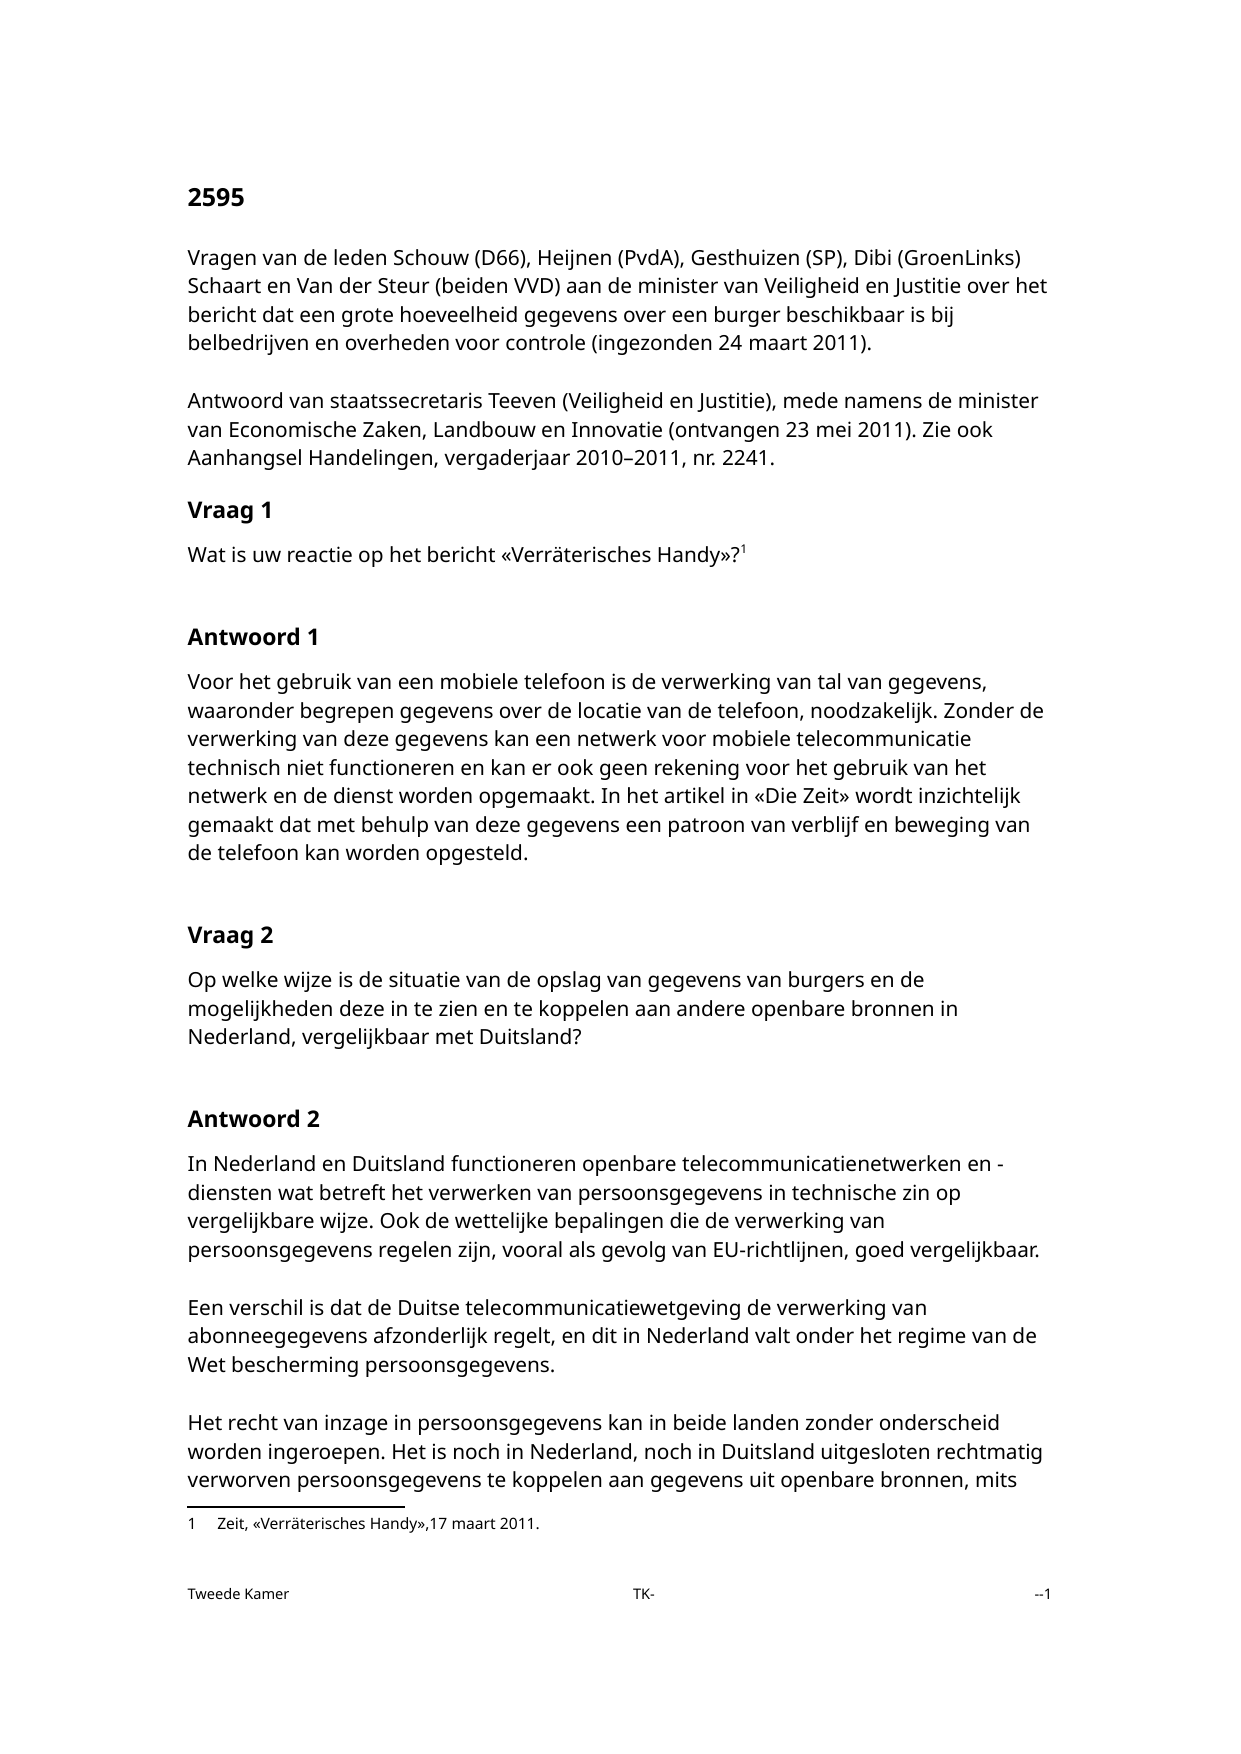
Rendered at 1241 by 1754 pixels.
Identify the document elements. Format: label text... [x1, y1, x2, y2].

text Wat is uw reactie op het bericht «Verräterisches Handy»? [187, 540, 1053, 569]
subtitle Vraag 1 [187, 494, 1053, 525]
text In Nederland en Duitsland functioneren openbare telecommunicatienetwerken en -diensten wat betreft het verwerken van persoonsgegevens in technische zin op vergelijkbare wijze. Ook de wettelijke bepalingen die de verwerking van persoonsgegevens regelen zijn, vooral als gevolg van EU-richtlijnen, goed vergelijkbaar. [187, 1149, 1053, 1263]
subtitle Antwoord 2 [187, 1103, 1053, 1134]
text Antwoord van staatssecretaris Teeven (Veiligheid en Justitie), mede namens de minister van Economische Zaken, Landbouw en Innovatie (ontvangen 23 mei 2011). Zie ook Aanhangsel Handelingen, vergaderjaar 2010–2011, nr. 2241. [187, 386, 1053, 472]
text Het recht van inzage in persoonsgegevens kan in beide landen zonder onderscheid worden ingeroepen. Het is noch in Nederland, noch in Duitsland uitgesloten rechtmatig verworven persoonsgegevens te koppelen aan gegevens uit openbare bronnen, mits [187, 1408, 1053, 1494]
text Vragen van de leden Schouw (D66), Heijnen (PvdA), Gesthuizen (SP), Dibi (GroenLinks) Schaart en Van der Steur (beiden VVD) aan de minister van Veiligheid en Justitie over het bericht dat een grote hoeveelheid gegevens over een burger beschikbaar is bij belbedrijven en overheden voor controle (ingezonden 24 maart 2011). [187, 243, 1053, 357]
text Op welke wijze is de situatie van de opslag van gegevens van burgers en de mogelijkheden deze in te zien en te koppelen aan andere openbare bronnen in Nederland, vergelijkbaar met Duitsland? [187, 965, 1053, 1051]
text 2595 [187, 179, 1053, 213]
subtitle Vraag 2 [187, 919, 1053, 950]
text Een verschil is dat de Duitse telecommunicatiewetgeving de verwerking van abonneegegevens afzonderlijk regelt, en dit in Nederland valt onder het regime van de Wet bescherming persoonsgegevens. [187, 1293, 1053, 1378]
subtitle Antwoord 1 [187, 621, 1053, 652]
text Voor het gebruik van een mobiele telefoon is de verwerking van tal van gegevens, waaronder begrepen gegevens over de locatie van de telefoon, noodzakelijk. Zonder de verwerking van deze gegevens kan een netwerk voor mobiele telecommunicatie technisch niet functioneren en kan er ook geen rekening voor het gebruik van het netwerk en de dienst worden opgemaakt. In het artikel in «Die Zeit» wordt inzichtelijk gemaakt dat met behulp van deze gegevens een patroon van verblijf en beweging van de telefoon kan worden opgesteld. [187, 667, 1053, 867]
text Zeit, «Verräterisches Handy»,17 maart 2011. [187, 1506, 1053, 1534]
